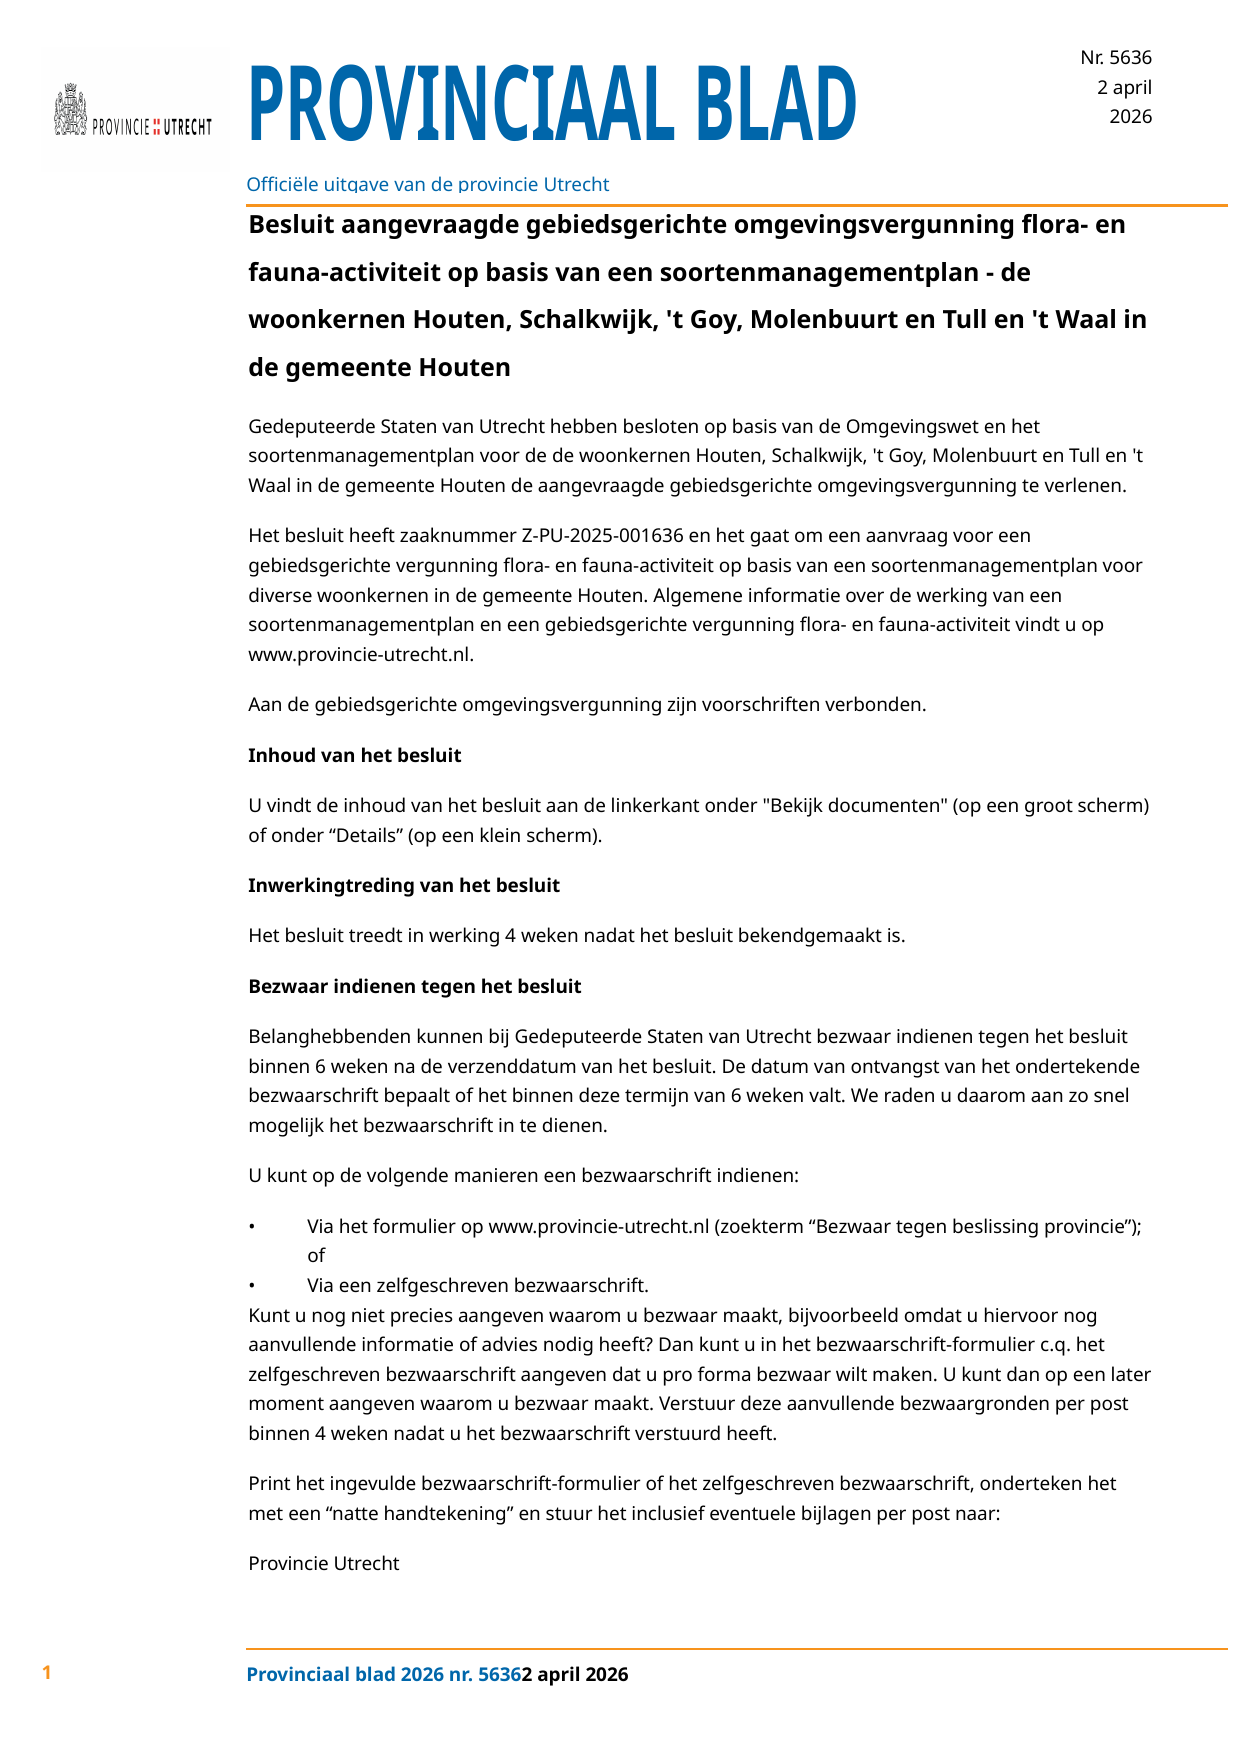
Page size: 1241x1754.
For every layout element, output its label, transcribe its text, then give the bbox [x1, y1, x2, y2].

text Belanghebbenden kunnen bij Gedeputeerde Staten van Utrecht bezwaar indienen tegen het besluit binnen 6 weken na de verzenddatum van het besluit. De datum van ontvangst van het ondertekende bezwaarschrift bepaalt of het binnen deze termijn van 6 weken valt. We raden u daarom aan zo snel mogelijk het bezwaarschrift in te dienen. [248, 1023, 1152, 1138]
text Inwerkingtreding van het besluit [248, 872, 1152, 898]
text Bezwaar indienen tegen het besluit [248, 973, 1152, 999]
text Aan de gebiedsgerichte omgevingsvergunning zijn voorschriften verbonden. [248, 691, 1152, 717]
list Via het formulier op www.provincie-utrecht.nl (zoekterm “Bezwaar tegen beslissing provincie”); of [248, 1213, 1152, 1268]
text Kunt u nog niet precies aangeven waarom u bezwaar maakt, bijvoorbeeld omdat u hiervoor nog aanvullende informatie of advies nodig heeft? Dan kunt u in het bezwaarschrift-formulier c.q. het zelfgeschreven bezwaarschrift aangeven dat u pro forma bezwaar wilt maken. U kunt dan op een later moment aangeven waarom u bezwaar maakt. Verstuur deze aanvullende bezwaargronden per post binnen 4 weken nadat u het bezwaarschrift verstuurd heeft. [248, 1302, 1152, 1446]
text U kunt op de volgende manieren een bezwaarschrift indienen: [248, 1163, 1152, 1188]
text Print het ingevulde bezwaarschrift-formulier of het zelfgeschreven bezwaarschrift, onderteken het met een “natte handtekening” en stuur het inclusief eventuele bijlagen per post naar: [248, 1471, 1152, 1526]
text Inhoud van het besluit [248, 742, 1152, 768]
list Via een zelfgeschreven bezwaarschrift. [248, 1272, 1152, 1298]
text Besluit aangevraagde gebiedsgerichte omgevingsvergunning flora- en fauna-activiteit op basis van een soortenmanagementplan - de woonkernen Houten, Schalkwijk, 't Goy, Molenbuurt en Tull en 't Waal in de gemeente Houten [248, 207, 1152, 384]
text Provincie Utrecht [248, 1551, 1152, 1576]
text Gedeputeerde Staten van Utrecht hebben besloten op basis van de Omgevingswet en het soortenmanagementplan voor de de woonkernen Houten, Schalkwijk, 't Goy, Molenbuurt en Tull en 't Waal in de gemeente Houten de aangevraagde gebiedsgerichte omgevingsvergunning te verlenen. [248, 413, 1152, 498]
text Het besluit treedt in werking 4 weken nadat het besluit bekendgemaakt is. [248, 923, 1152, 948]
picture [41, 47, 231, 172]
text Het besluit heeft zaaknummer Z-PU-2025-001636 en het gaat om een aanvraag voor een gebiedsgerichte vergunning flora- en fauna-activiteit op basis van een soortenmanagementplan voor diverse woonkernen in de gemeente Houten. Algemene informatie over de werking van een soortenmanagementplan en een gebiedsgerichte vergunning flora- en fauna-activiteit vindt u op www.provincie-utrecht.nl. [248, 523, 1152, 667]
text U vindt de inhoud van het besluit aan de linkerkant onder "Bekijk documenten" (op een groot scherm) of onder “Details” (op een klein scherm). [248, 792, 1152, 848]
